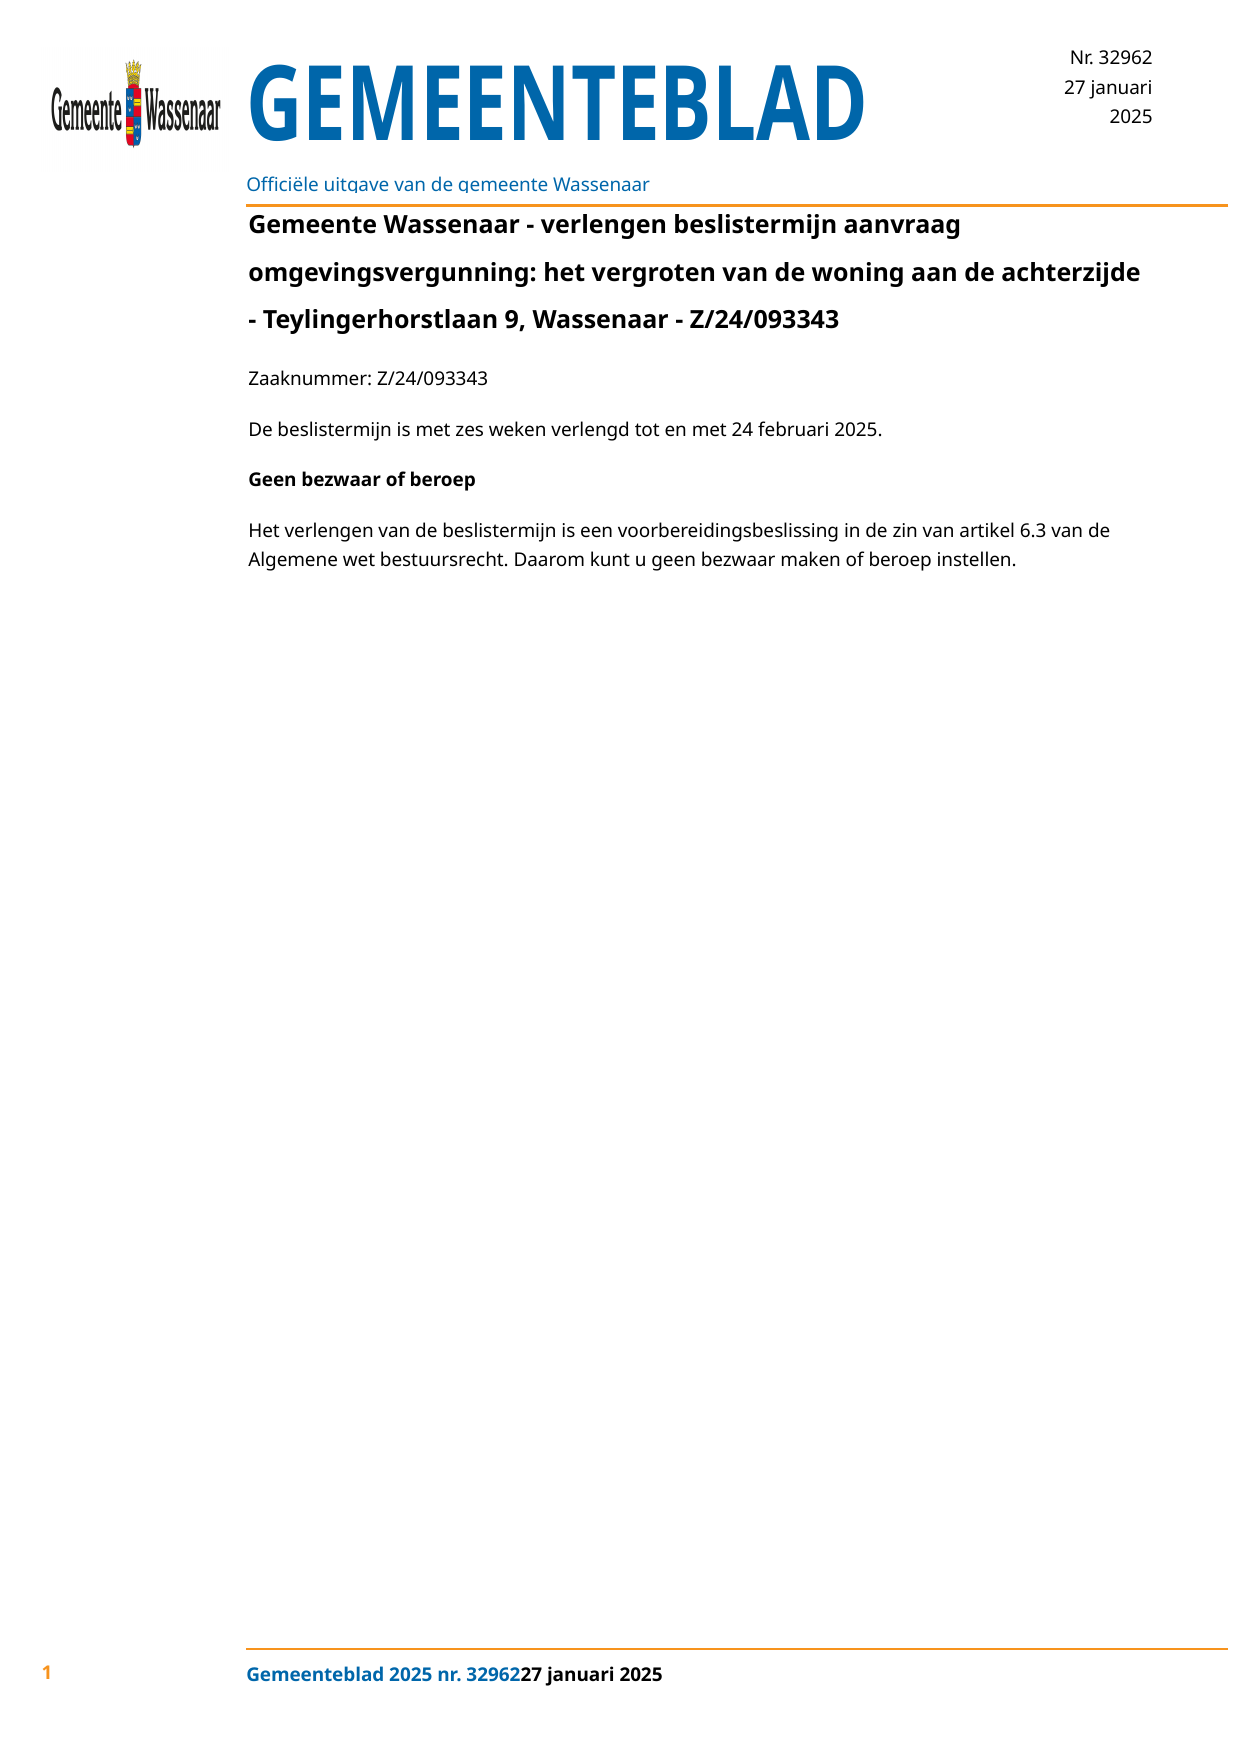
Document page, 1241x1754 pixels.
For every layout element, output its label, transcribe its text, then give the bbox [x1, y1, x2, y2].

text Het verlengen van de beslistermijn is een voorbereidingsbeslissing in de zin van artikel 6.3 van de Algemene wet bestuursrecht. Daarom kunt u geen bezwaar maken of beroep instellen. [248, 517, 1152, 572]
picture [41, 47, 231, 172]
text Gemeente Wassenaar - verlengen beslistermijn aanvraag omgevingsvergunning: het vergroten van de woning aan de achterzijde - Teylingerhorstlaan 9, Wassenaar - Z/24/093343 [248, 207, 1152, 336]
text Geen bezwaar of beroep [248, 466, 1152, 492]
text De beslistermijn is met zes weken verlengd tot en met 24 februari 2025. [248, 416, 1152, 442]
text Zaaknummer: Z/24/093343 [248, 366, 1152, 391]
